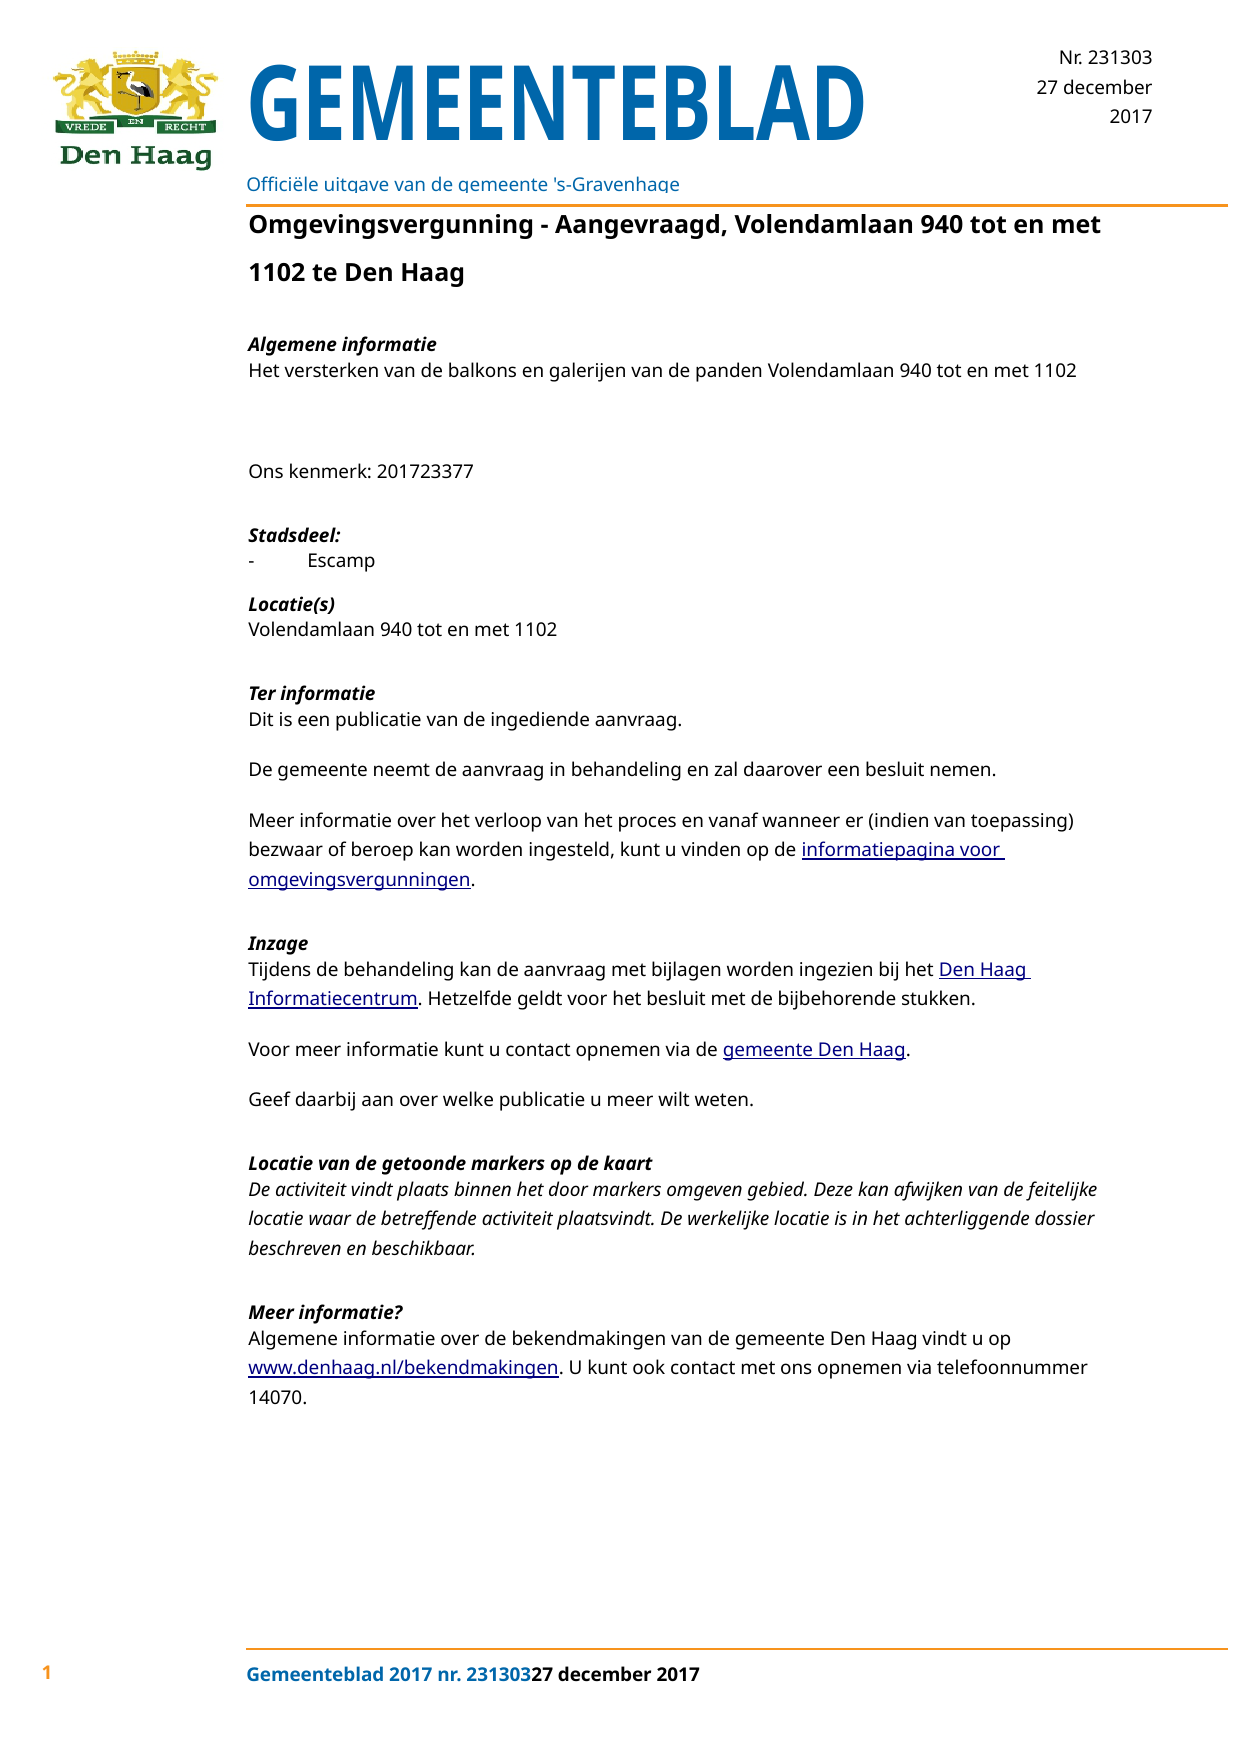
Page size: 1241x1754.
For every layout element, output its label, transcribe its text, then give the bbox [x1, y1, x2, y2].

picture [41, 47, 231, 172]
text Inzage [248, 930, 1152, 956]
text Ter informatie [248, 681, 1152, 706]
text Tijdens de behandeling kan de aanvraag met bijlagen worden ingezien bij het Den Haag Informatiecentrum. Hetzelfde geldt voor het besluit met de bijbehorende stukken. [248, 956, 1152, 1011]
text Locatie(s) [248, 591, 1152, 617]
text De gemeente neemt de aanvraag in behandeling en zal daarover een besluit nemen. [248, 757, 1152, 782]
text Stadsdeel: [248, 522, 1152, 548]
text Meer informatie? [248, 1299, 1152, 1325]
text Algemene informatie over de bekendmakingen van de gemeente Den Haag vindt u op www.denhaag.nl/bekendmakingen. U kunt ook contact met ons opnemen via telefoonnummer 14070. [248, 1325, 1152, 1410]
text Dit is een publicatie van de ingediende aanvraag. [248, 706, 1152, 732]
text Locatie van de getoonde markers op de kaart [248, 1150, 1152, 1176]
text De activiteit vindt plaats binnen het door markers omgeven gebied. Deze kan afwijken van de feitelijke locatie waar de betreffende activiteit plaatsvindt. De werkelijke locatie is in het achterliggende dossier beschreven en beschikbaar. [248, 1176, 1152, 1261]
list Escamp [248, 548, 1152, 573]
text Omgevingsvergunning - Aangevraagd, Volendamlaan 940 tot en met 1102 te Den Haag [248, 207, 1152, 288]
text Geef daarbij aan over welke publicatie u meer wilt weten. [248, 1086, 1152, 1112]
text Volendamlaan 940 tot en met 1102 [248, 617, 1152, 642]
text Meer informatie over het verloop van het proces en vanaf wanneer er (indien van toepassing) bezwaar of beroep kan worden ingesteld, kunt u vinden op de informatiepagina voor omgevingsvergunningen. [248, 807, 1152, 892]
text Algemene informatie [248, 331, 1152, 357]
text Ons kenmerk: 201723377 [248, 458, 1152, 484]
text Het versterken van de balkons en galerijen van de panden Volendamlaan 940 tot en met 1102 [248, 357, 1152, 383]
text Voor meer informatie kunt u contact opnemen via de gemeente Den Haag. [248, 1036, 1152, 1062]
